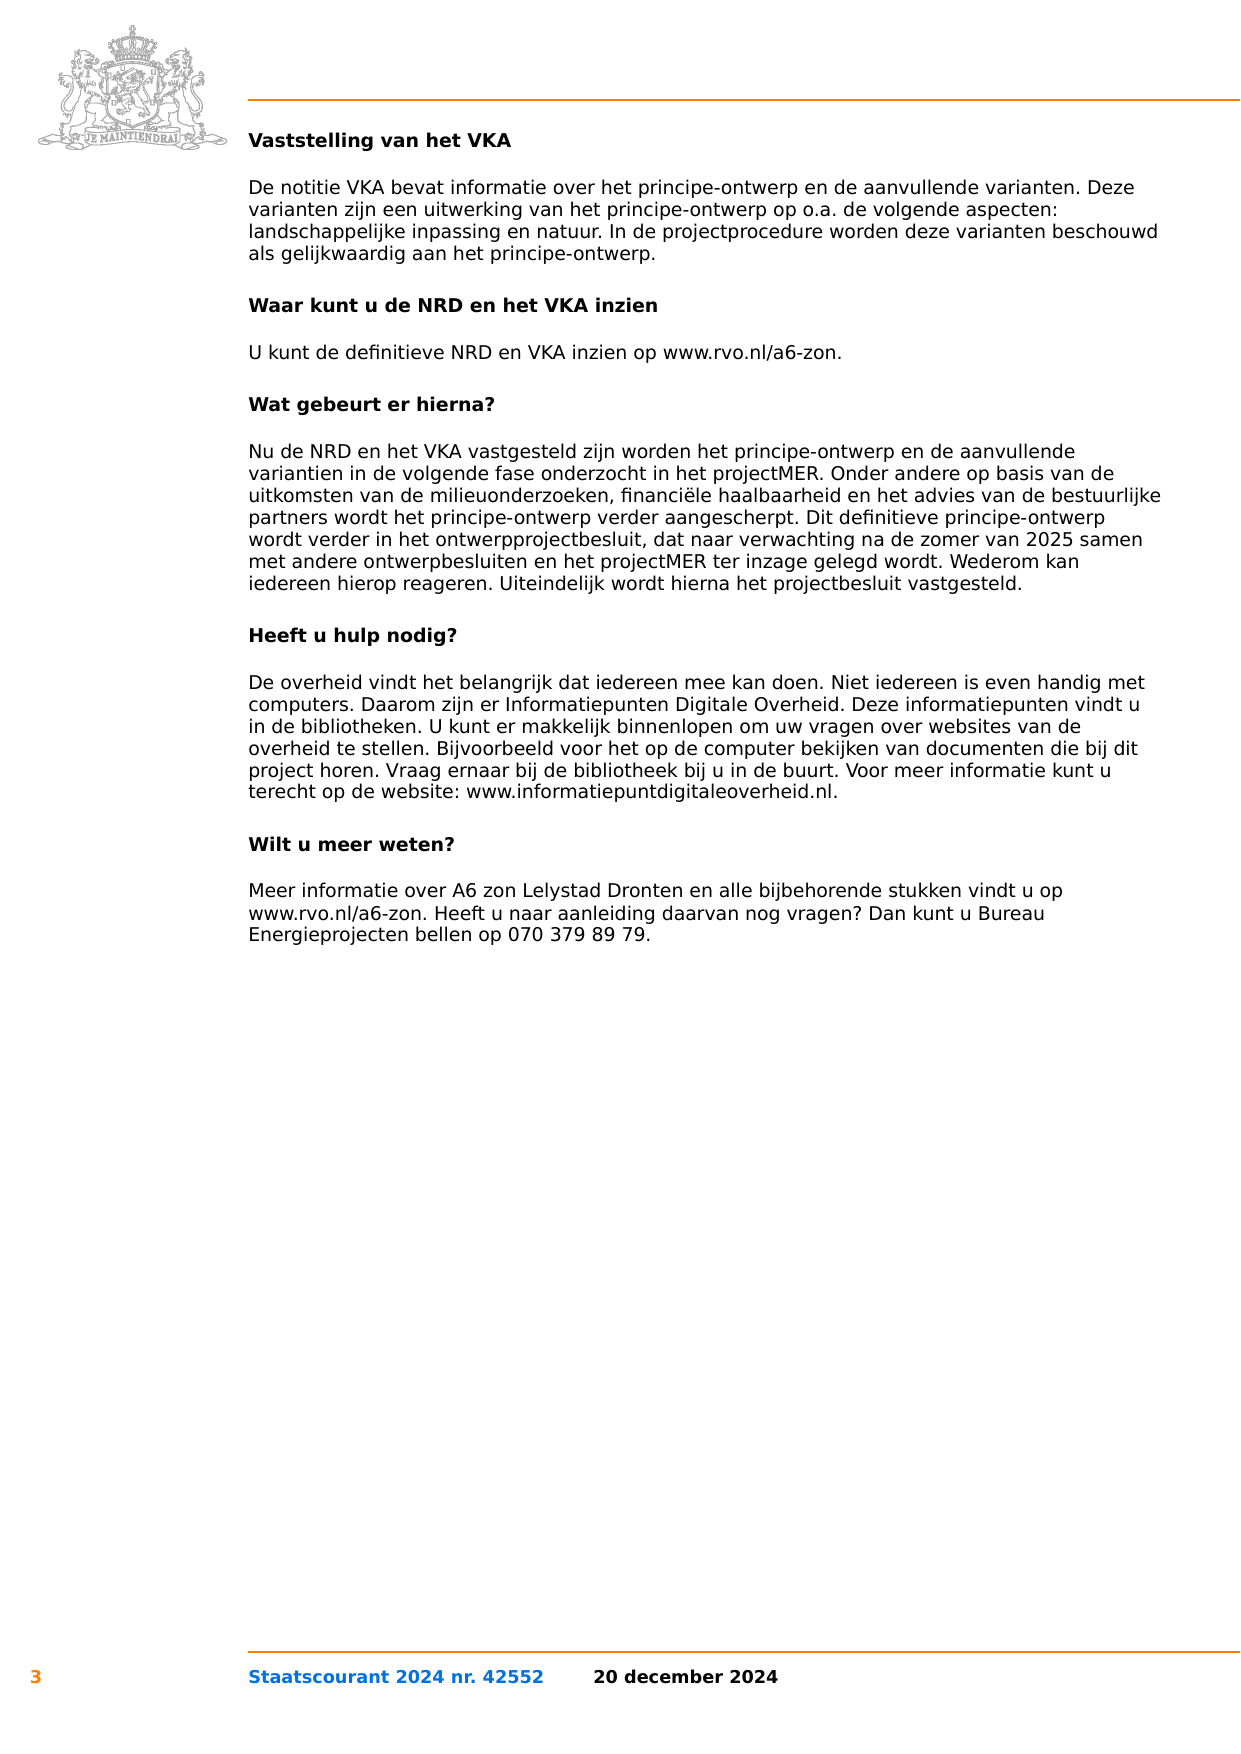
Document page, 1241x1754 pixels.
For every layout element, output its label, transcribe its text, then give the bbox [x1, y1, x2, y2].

subtitle Heeft u hulp nodig? [248, 624, 1163, 647]
text Nu de NRD en het VKA vastgesteld zijn worden het principe-ontwerp en de aanvullende variantien in de volgende fase onderzocht in het projectMER. Onder andere op basis van de uitkomsten van de milieuonderzoeken, financiële haalbaarheid en het advies van de bestuurlijke partners wordt het principe-ontwerp verder aangescherpt. Dit definitieve principe-ontwerp wordt verder in het ontwerpprojectbesluit, dat naar verwachting na de zomer van 2025 samen met andere ontwerpbesluiten en het projectMER ter inzage gelegd wordt. Wederom kan iedereen hierop reageren. Uiteindelijk wordt hierna het projectbesluit vastgesteld. [248, 441, 1163, 594]
subtitle Waar kunt u de NRD en het VKA inzien [248, 295, 1163, 317]
text De overheid vindt het belangrijk dat iedereen mee kan doen. Niet iedereen is even handig met computers. Daarom zijn er Informatiepunten Digitale Overheid. Deze informatiepunten vindt u in de bibliotheken. U kunt er makkelijk binnenlopen om uw vragen over websites van de overheid te stellen. Bijvoorbeeld voor het op de computer bekijken van documenten die bij dit project horen. Vraag ernaar bij de bibliotheek bij u in de buurt. Voor meer informatie kunt u terecht op de website: www.informatiepuntdigitaleoverheid.nl. [248, 672, 1163, 803]
text De notitie VKA bevat informatie over het principe-ontwerp en de aanvullende varianten. Deze varianten zijn een uitwerking van het principe-ontwerp op o.a. de volgende aspecten: landschappelijke inpassing en natuur. In de projectprocedure worden deze varianten beschouwd als gelijkwaardig aan het principe-ontwerp. [248, 177, 1163, 265]
subtitle Vaststelling van het VKA [248, 130, 1163, 152]
picture [38, 25, 227, 150]
subtitle Wilt u meer weten? [248, 833, 1163, 855]
subtitle Wat gebeurt er hierna? [248, 394, 1163, 416]
text U kunt de definitieve NRD en VKA inzien op www.rvo.nl/a6-zon. [248, 342, 1163, 364]
text Meer informatie over A6 zon Lelystad Dronten en alle bijbehorende stukken vindt u op www.rvo.nl/a6-zon. Heeft u naar aanleiding daarvan nog vragen? Dan kunt u Bureau Energieprojecten bellen op 070 379 89 79. [248, 880, 1163, 946]
